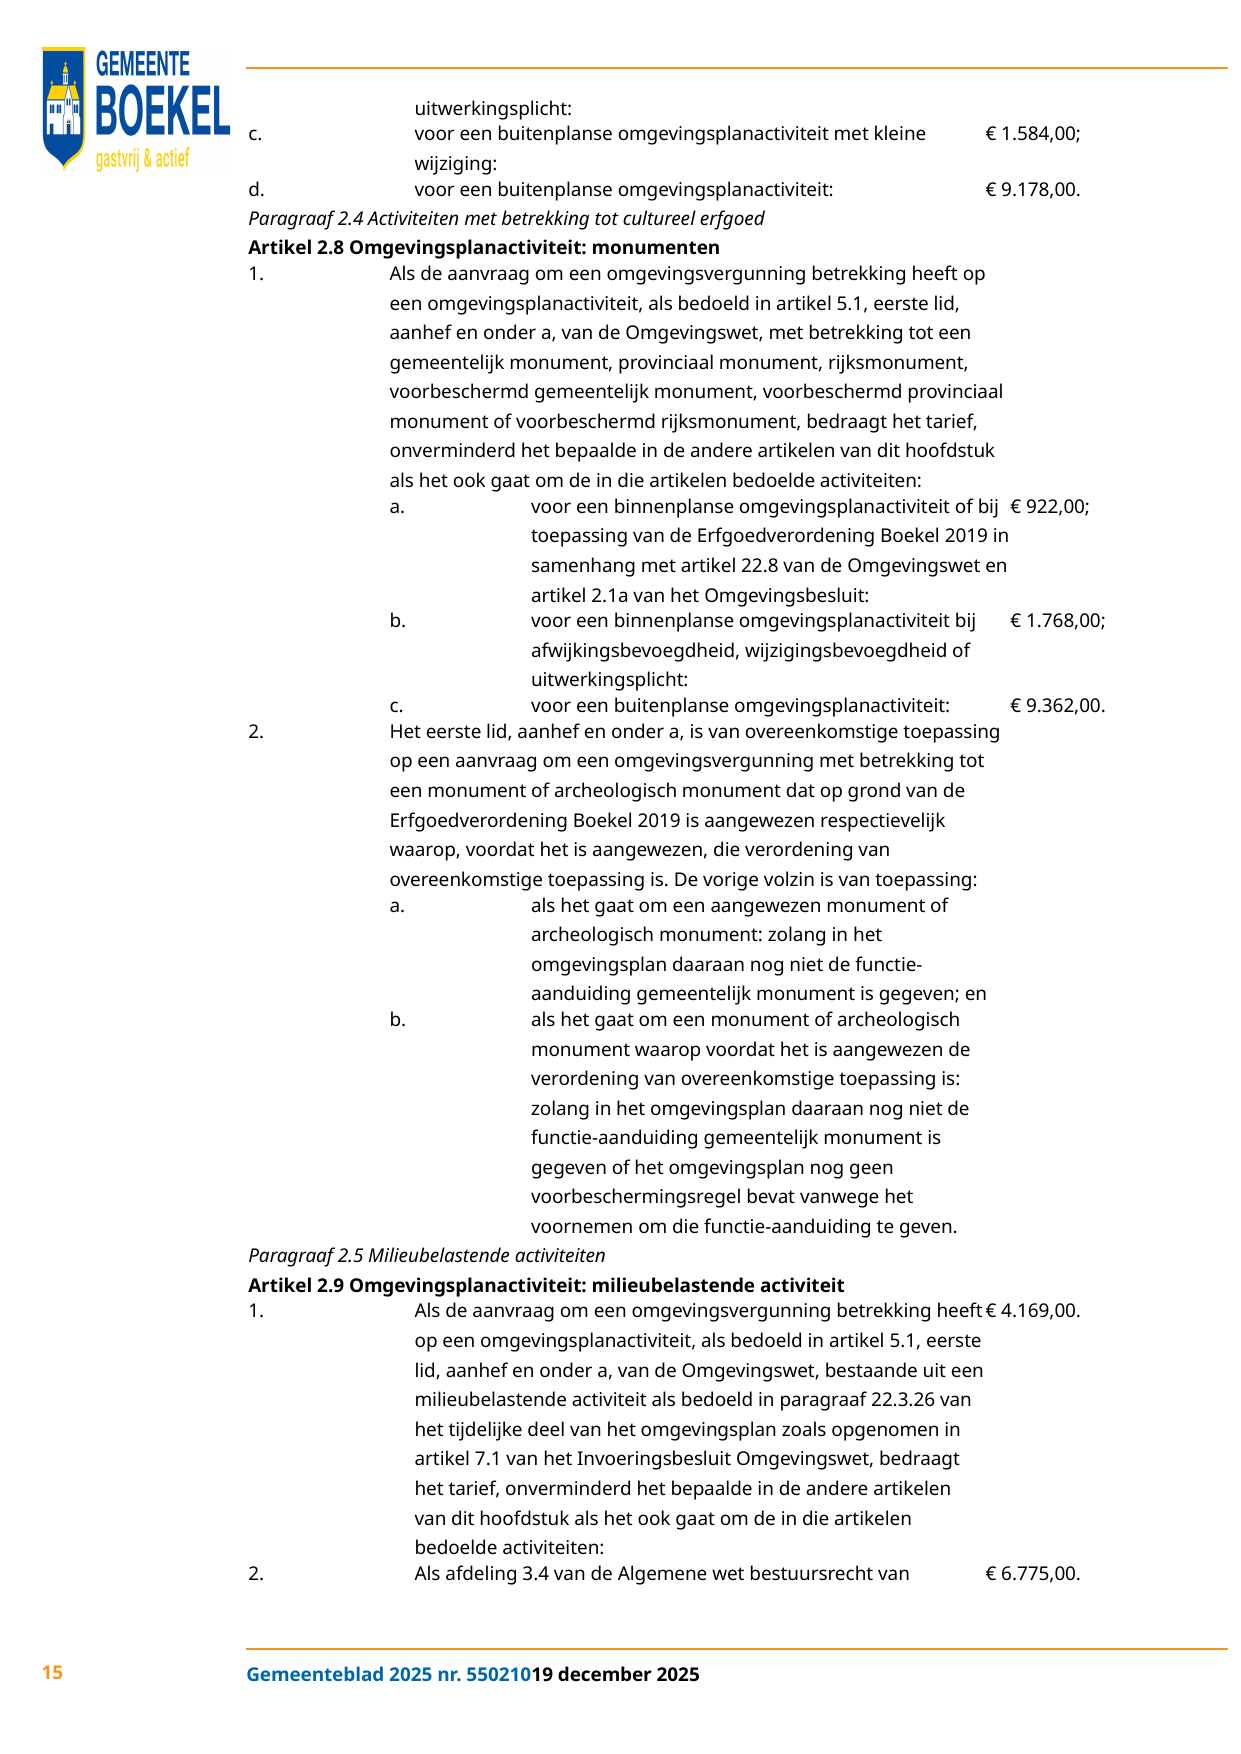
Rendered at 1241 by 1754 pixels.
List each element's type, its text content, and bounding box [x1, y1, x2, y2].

table_cell [248, 493, 389, 607]
table_cell Het eerste lid, aanhef en onder a, is van overeenkomstige toepassing op een aanvraag om een omgevingsvergunning met betrekking tot een monument of archeologisch monument dat op grond van de Erfgoedverordening Boekel 2019 is aangewezen respectievelijk waarop, voordat het is aangewezen, die verordening van overeenkomstige toepassing is. De vorige volzin is van toepassing: [389, 718, 1010, 892]
table_cell voor een binnenplanse omgevingsplanactiviteit of bij toepassing van de Erfgoedverordening Boekel 2019 in samenhang met artikel 22.8 van de Omgevingswet en artikel 2.1a van het Omgevingsbesluit: [531, 493, 1010, 607]
text Paragraaf 2.4 Activiteiten met betrekking tot cultureel erfgoed [248, 205, 1152, 231]
table_cell [248, 1006, 389, 1239]
table_cell € 922,00; [1010, 493, 1152, 607]
text Paragraaf 2.5 Milieubelastende activiteiten [248, 1242, 1152, 1268]
table_cell 1. [248, 260, 389, 493]
table_cell [985, 95, 1152, 121]
table_cell 2. [248, 718, 389, 892]
table_header Artikel 2.9 Omgevingsplanactiviteit: milieubelastende activiteit [248, 1272, 985, 1298]
table_cell € 4.169,00. [985, 1298, 1152, 1560]
table_header [1010, 235, 1152, 260]
table_cell [1010, 892, 1152, 1006]
table_cell 2. [248, 1560, 414, 1586]
table_cell b. [389, 1006, 531, 1239]
table_cell als het gaat om een aangewezen monument of archeologisch monument: zolang in het omgevingsplan daaraan nog niet de functie-aanduiding gemeentelijk monument is gegeven; en [531, 892, 1010, 1006]
table_cell [248, 693, 389, 718]
table_header [985, 1272, 1152, 1298]
table_cell € 1.584,00; [985, 121, 1152, 176]
table_cell als het gaat om een monument of archeologisch monument waarop voordat het is aangewezen de verordening van overeenkomstige toepassing is: zolang in het omgevingsplan daaraan nog niet de functie-aanduiding gemeentelijk monument is gegeven of het omgevingsplan nog geen voorbeschermingsregel bevat vanwege het voornemen om die functie-aanduiding te geven. [531, 1006, 1010, 1239]
table_cell [248, 608, 389, 692]
table_cell c. [248, 121, 414, 176]
table_cell [248, 892, 389, 1006]
table_cell [1010, 1006, 1152, 1239]
table_cell c. [389, 693, 531, 718]
picture [41, 47, 231, 172]
table_cell € 1.768,00; [1010, 608, 1152, 692]
table_cell uitwerkingsplicht: [414, 95, 985, 121]
table_cell [1010, 718, 1152, 892]
table_cell Als de aanvraag om een omgevingsvergunning betrekking heeft op een omgevingsplanactiviteit, als bedoeld in artikel 5.1, eerste lid, aanhef en onder a, van de Omgevingswet, met betrekking tot een gemeentelijk monument, provinciaal monument, rijksmonument, voorbeschermd gemeentelijk monument, voorbeschermd provinciaal monument of voorbeschermd rijksmonument, bedraagt het tarief, onverminderd het bepaalde in de andere artikelen van dit hoofdstuk als het ook gaat om de in die artikelen bedoelde activiteiten: [389, 260, 1010, 493]
table_cell € 9.178,00. [985, 176, 1152, 202]
table_cell € 9.362,00. [1010, 693, 1152, 718]
table_cell voor een binnenplanse omgevingsplanactiviteit bij afwijkingsbevoegdheid, wijzigingsbevoegdheid of uitwerkingsplicht: [531, 608, 1010, 692]
table_cell a. [389, 493, 531, 607]
table_cell voor een buitenplanse omgevingsplanactiviteit: [414, 176, 985, 202]
table_cell d. [248, 176, 414, 202]
table_cell voor een buitenplanse omgevingsplanactiviteit: [531, 693, 1010, 718]
table_cell Als de aanvraag om een omgevingsvergunning betrekking heeft op een omgevingsplanactiviteit, als bedoeld in artikel 5.1, eerste lid, aanhef en onder a, van de Omgevingswet, bestaande uit een milieubelastende activiteit als bedoeld in paragraaf 22.3.26 van het tijdelijke deel van het omgevingsplan zoals opgenomen in artikel 7.1 van het Invoeringsbesluit Omgevingswet, bedraagt het tarief, onverminderd het bepaalde in de andere artikelen van dit hoofdstuk als het ook gaat om de in die artikelen bedoelde activiteiten: [414, 1298, 985, 1560]
table_cell 1. [248, 1298, 414, 1560]
table_cell Als afdeling 3.4 van de Algemene wet bestuursrecht van [414, 1560, 985, 1586]
table_cell voor een buitenplanse omgevingsplanactiviteit met kleine wijziging: [414, 121, 985, 176]
table_cell [248, 95, 414, 121]
table_header Artikel 2.8 Omgevingsplanactiviteit: monumenten [248, 235, 1010, 260]
table_cell a. [389, 892, 531, 1006]
table_cell € 6.775,00. [985, 1560, 1152, 1586]
table_cell b. [389, 608, 531, 692]
table_cell [1010, 260, 1152, 493]
